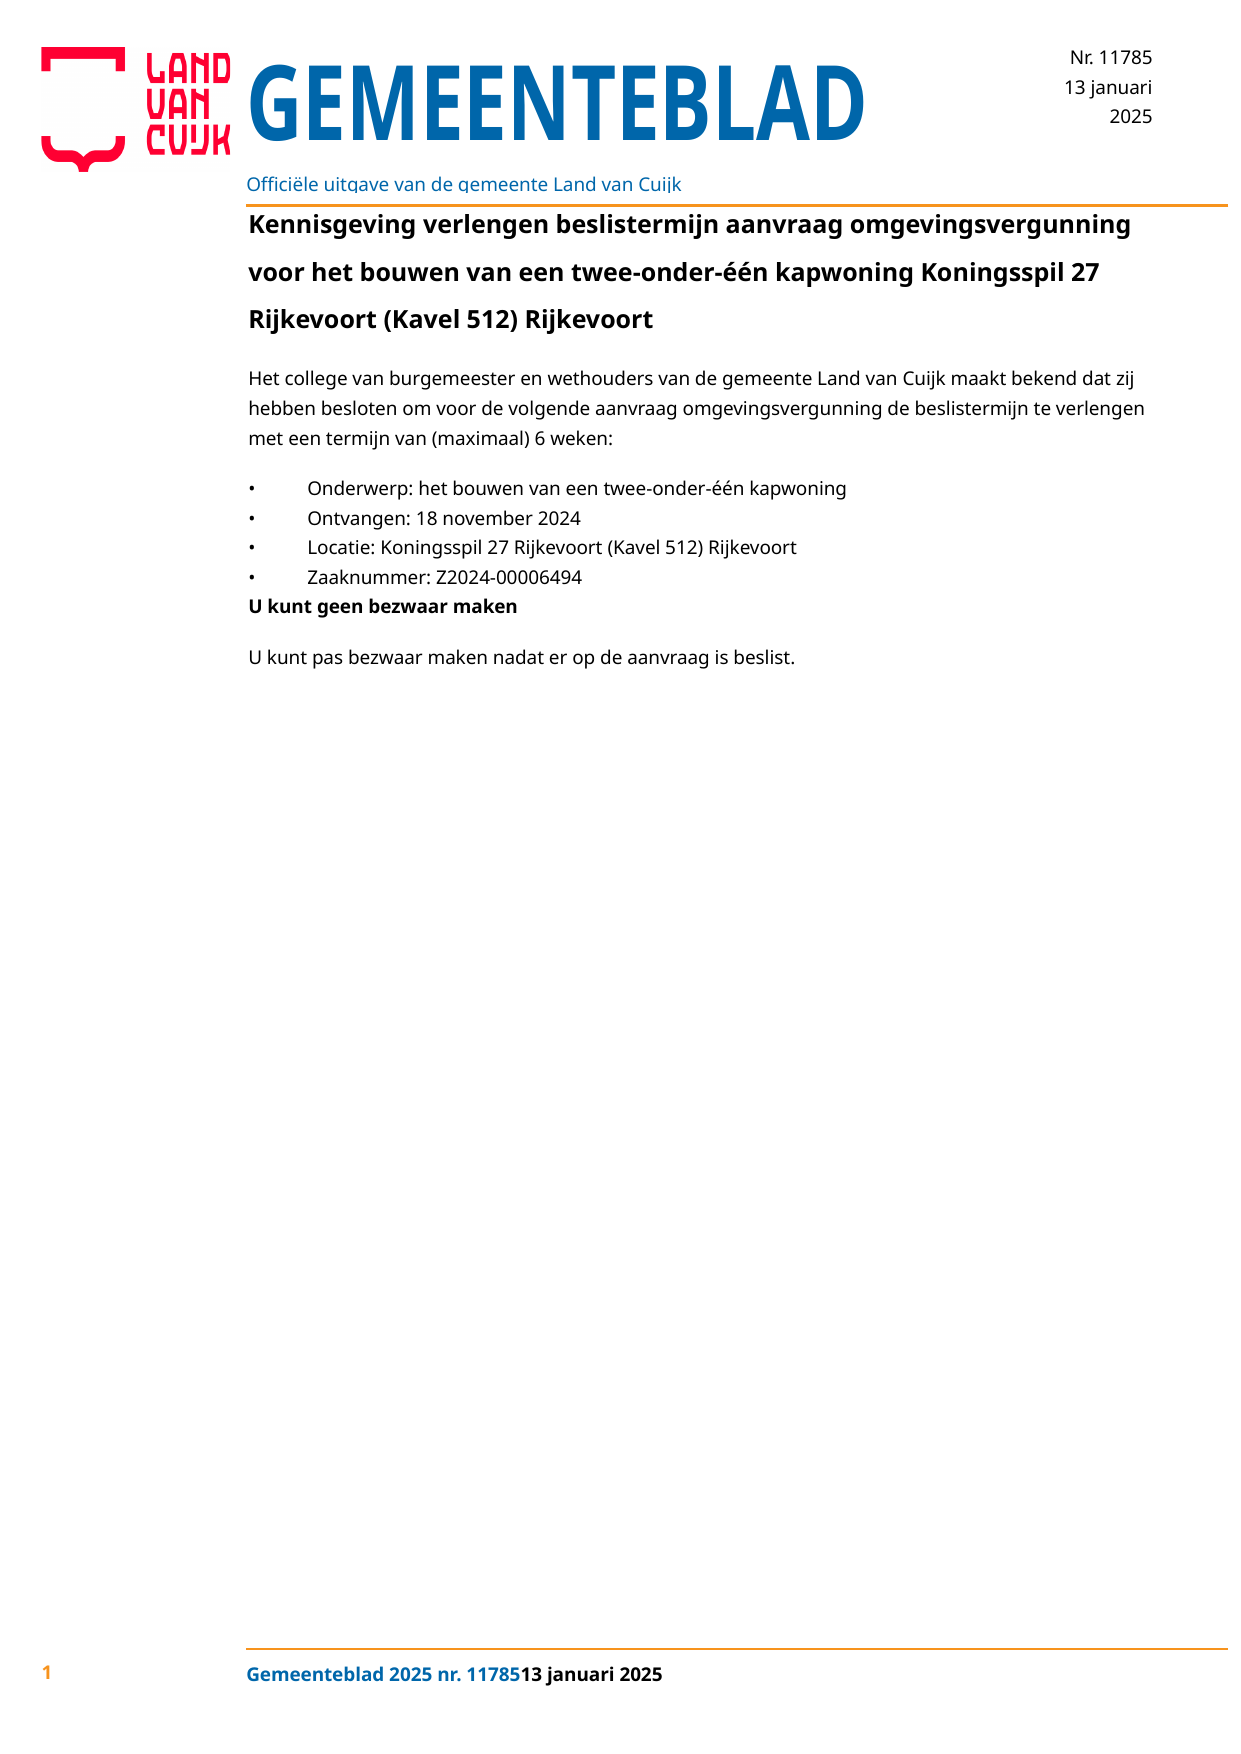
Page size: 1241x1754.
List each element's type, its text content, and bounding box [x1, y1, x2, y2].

list Locatie: Koningsspil 27 Rijkevoort (Kavel 512) Rijkevoort [248, 534, 1152, 560]
text U kunt pas bezwaar maken nadat er op de aanvraag is beslist. [248, 644, 1152, 669]
list Zaaknummer: Z2024-00006494 [248, 564, 1152, 589]
text U kunt geen bezwaar maken [248, 593, 1152, 619]
text Het college van burgemeester en wethouders van de gemeente Land van Cuijk maakt bekend dat zij hebben besloten om voor de volgende aanvraag omgevingsvergunning de beslistermijn te verlengen met een termijn van (maximaal) 6 weken: [248, 366, 1152, 450]
list Onderwerp: het bouwen van een twee-onder-één kapwoning [248, 475, 1152, 501]
list Ontvangen: 18 november 2024 [248, 505, 1152, 530]
picture [41, 47, 231, 172]
text Kennisgeving verlengen beslistermijn aanvraag omgevingsvergunning voor het bouwen van een twee-onder-één kapwoning Koningsspil 27 Rijkevoort (Kavel 512) Rijkevoort [248, 207, 1152, 336]
